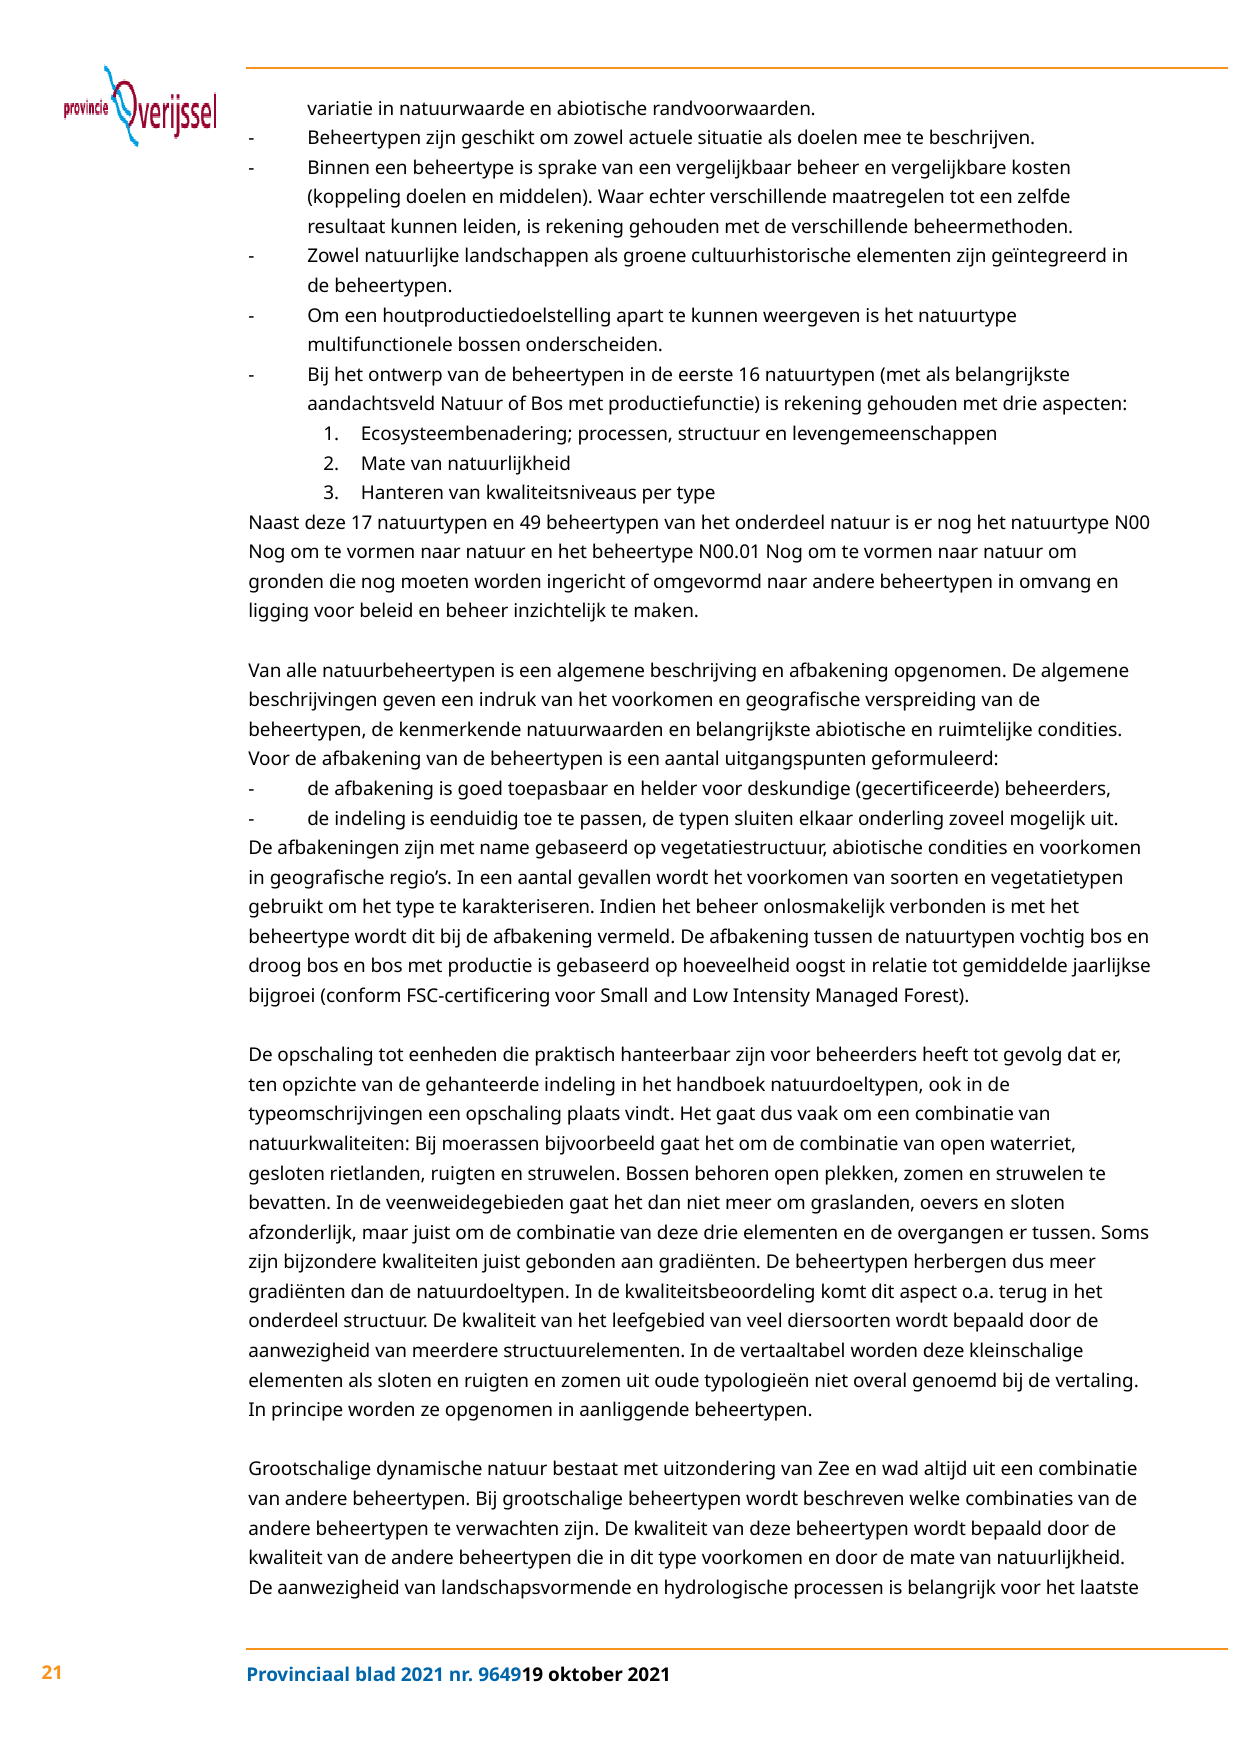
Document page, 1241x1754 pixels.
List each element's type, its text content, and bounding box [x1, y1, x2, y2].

list Mate van natuurlijkheid [323, 450, 1152, 476]
list de indeling is eenduidig toe te passen, de typen sluiten elkaar onderling zoveel mogelijk uit. [248, 805, 1152, 831]
list Ecosysteembenadering; processen, structuur en levengemeenschappen [323, 420, 1152, 446]
list Zowel natuurlijke landschappen als groene cultuurhistorische elementen zijn geïntegreerd in de beheertypen. [248, 243, 1152, 298]
text De opschaling tot eenheden die praktisch hanteerbaar zijn voor beheerders heeft tot gevolg dat er, ten opzichte van de gehanteerde indeling in het handboek natuurdoeltypen, ook in de typeomschrijvingen een opschaling plaats vindt. Het gaat dus vaak om een combinatie van natuurkwaliteiten: Bij moerassen bijvoorbeeld gaat het om de combinatie van open waterriet, gesloten rietlanden, ruigten en struwelen. Bossen behoren open plekken, zomen en struwelen te bevatten. In de veenweidegebieden gaat het dan niet meer om graslanden, oevers en sloten afzonderlijk, maar juist om de combinatie van deze drie elementen en de overgangen er tussen. Soms zijn bijzondere kwaliteiten juist gebonden aan gradiënten. De beheertypen herbergen dus meer gradiënten dan de natuurdoeltypen. In de kwaliteitsbeoordeling komt dit aspect o.a. terug in het onderdeel structuur. De kwaliteit van het leefgebied van veel diersoorten wordt bepaald door de aanwezigheid van meerdere structuurelementen. In de vertaaltabel worden deze kleinschalige elementen als sloten en ruigten en zomen uit oude typologieën niet overal genoemd bij de vertaling. In principe worden ze opgenomen in aanliggende beheertypen. [248, 1041, 1152, 1422]
list Hanteren van kwaliteitsniveaus per type [323, 479, 1152, 505]
text Van alle natuurbeheertypen is een algemene beschrijving en afbakening opgenomen. De algemene beschrijvingen geven een indruk van het voorkomen en geografische verspreiding van de beheertypen, de kenmerkende natuurwaarden en belangrijkste abiotische en ruimtelijke condities. Voor de afbakening van de beheertypen is een aantal uitgangspunten geformuleerd: [248, 657, 1152, 771]
text De afbakeningen zijn met name gebaseerd op vegetatiestructuur, abiotische condities en voorkomen in geografische regio’s. In een aantal gevallen wordt het voorkomen van soorten en vegetatietypen gebruikt om het type te karakteriseren. Indien het beheer onlosmakelijk verbonden is met het beheertype wordt dit bij de afbakening vermeld. De afbakening tussen de natuurtypen vochtig bos en droog bos en bos met productie is gebaseerd op hoeveelheid oogst in relatie tot gemiddelde jaarlijkse bijgroei (conform FSC-certificering voor Small and Low Intensity Managed Forest). [248, 834, 1152, 1008]
text Grootschalige dynamische natuur bestaat met uitzondering van Zee en wad altijd uit een combinatie van andere beheertypen. Bij grootschalige beheertypen wordt beschreven welke combinaties van de andere beheertypen te verwachten zijn. De kwaliteit van deze beheertypen wordt bepaald door de kwaliteit van de andere beheertypen die in dit type voorkomen en door de mate van natuurlijkheid. De aanwezigheid van landschapsvormende en hydrologische processen is belangrijk voor het laatste [248, 1456, 1152, 1600]
list variatie in natuurwaarde en abiotische randvoorwaarden. [248, 95, 1152, 121]
list Om een houtproductiedoelstelling apart te kunnen weergeven is het natuurtype multifunctionele bossen onderscheiden. [248, 302, 1152, 357]
list de afbakening is goed toepasbaar en helder voor deskundige (gecertificeerde) beheerders, [248, 775, 1152, 801]
picture [41, 47, 231, 172]
text Naast deze 17 natuurtypen en 49 beheertypen van het onderdeel natuur is er nog het natuurtype N00 Nog om te vormen naar natuur en het beheertype N00.01 Nog om te vormen naar natuur om gronden die nog moeten worden ingericht of omgevormd naar andere beheertypen in omvang en ligging voor beleid en beheer inzichtelijk te maken. [248, 509, 1152, 623]
list Bij het ontwerp van de beheertypen in de eerste 16 natuurtypen (met als belangrijkste aandachtsveld Natuur of Bos met productiefunctie) is rekening gehouden met drie aspecten: [248, 361, 1152, 416]
list Beheertypen zijn geschikt om zowel actuele situatie als doelen mee te beschrijven. [248, 124, 1152, 150]
list Binnen een beheertype is sprake van een vergelijkbaar beheer en vergelijkbare kosten (koppeling doelen en middelen). Waar echter verschillende maatregelen tot een zelfde resultaat kunnen leiden, is rekening gehouden met de verschillende beheermethoden. [248, 154, 1152, 239]
